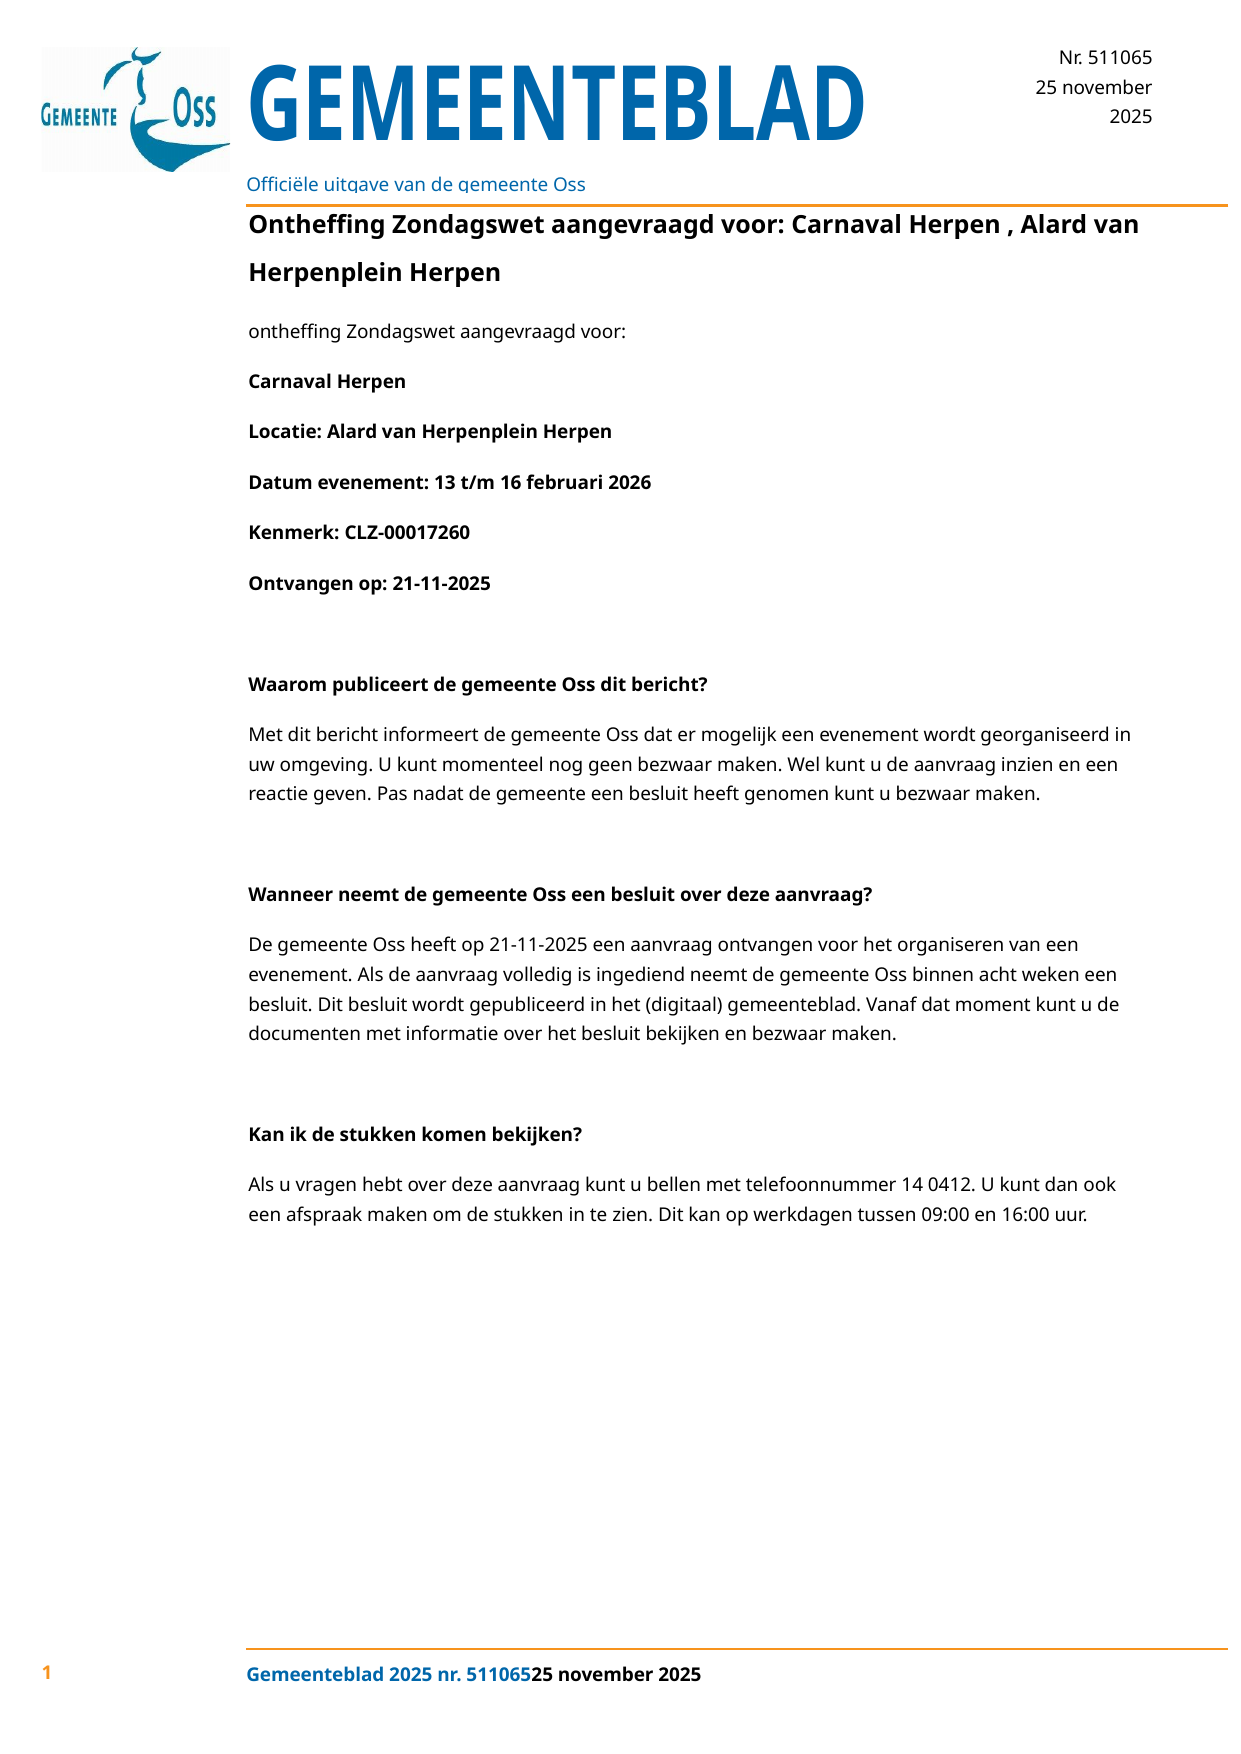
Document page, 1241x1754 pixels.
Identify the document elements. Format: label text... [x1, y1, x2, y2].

text Carnaval Herpen [248, 368, 1152, 394]
text Ontvangen op: 21-11-2025 [248, 570, 1152, 596]
text Kan ik de stukken komen bekijken? [248, 1121, 1152, 1147]
text Locatie: Alard van Herpenplein Herpen [248, 419, 1152, 444]
text Als u vragen hebt over deze aanvraag kunt u bellen met telefoonnummer 14 0412. U kunt dan ook een afspraak maken om de stukken in te zien. Dit kan op werkdagen tussen 09:00 en 16:00 uur. [248, 1172, 1152, 1227]
picture [41, 47, 231, 172]
text De gemeente Oss heeft op 21-11-2025 een aanvraag ontvangen voor het organiseren van een evenement. Als de aanvraag volledig is ingediend neemt de gemeente Oss binnen acht weken een besluit. Dit besluit wordt gepubliceerd in het (digitaal) gemeenteblad. Vanaf dat moment kunt u de documenten met informatie over het besluit bekijken en bezwaar maken. [248, 932, 1152, 1046]
text Waarom publiceert de gemeente Oss dit bericht? [248, 671, 1152, 697]
text Kenmerk: CLZ-00017260 [248, 519, 1152, 545]
text Met dit bericht informeert de gemeente Oss dat er mogelijk een evenement wordt georganiseerd in uw omgeving. U kunt momenteel nog geen bezwaar maken. Wel kunt u de aanvraag inzien en een reactie geven. Pas nadat de gemeente een besluit heeft genomen kunt u bezwaar maken. [248, 721, 1152, 806]
text Ontheffing Zondagswet aangevraagd voor: Carnaval Herpen , Alard van Herpenplein Herpen [248, 207, 1152, 288]
text ontheffing Zondagswet aangevraagd voor: [248, 318, 1152, 344]
text Wanneer neemt de gemeente Oss een besluit over deze aanvraag? [248, 881, 1152, 907]
text Datum evenement: 13 t/m 16 februari 2026 [248, 469, 1152, 495]
